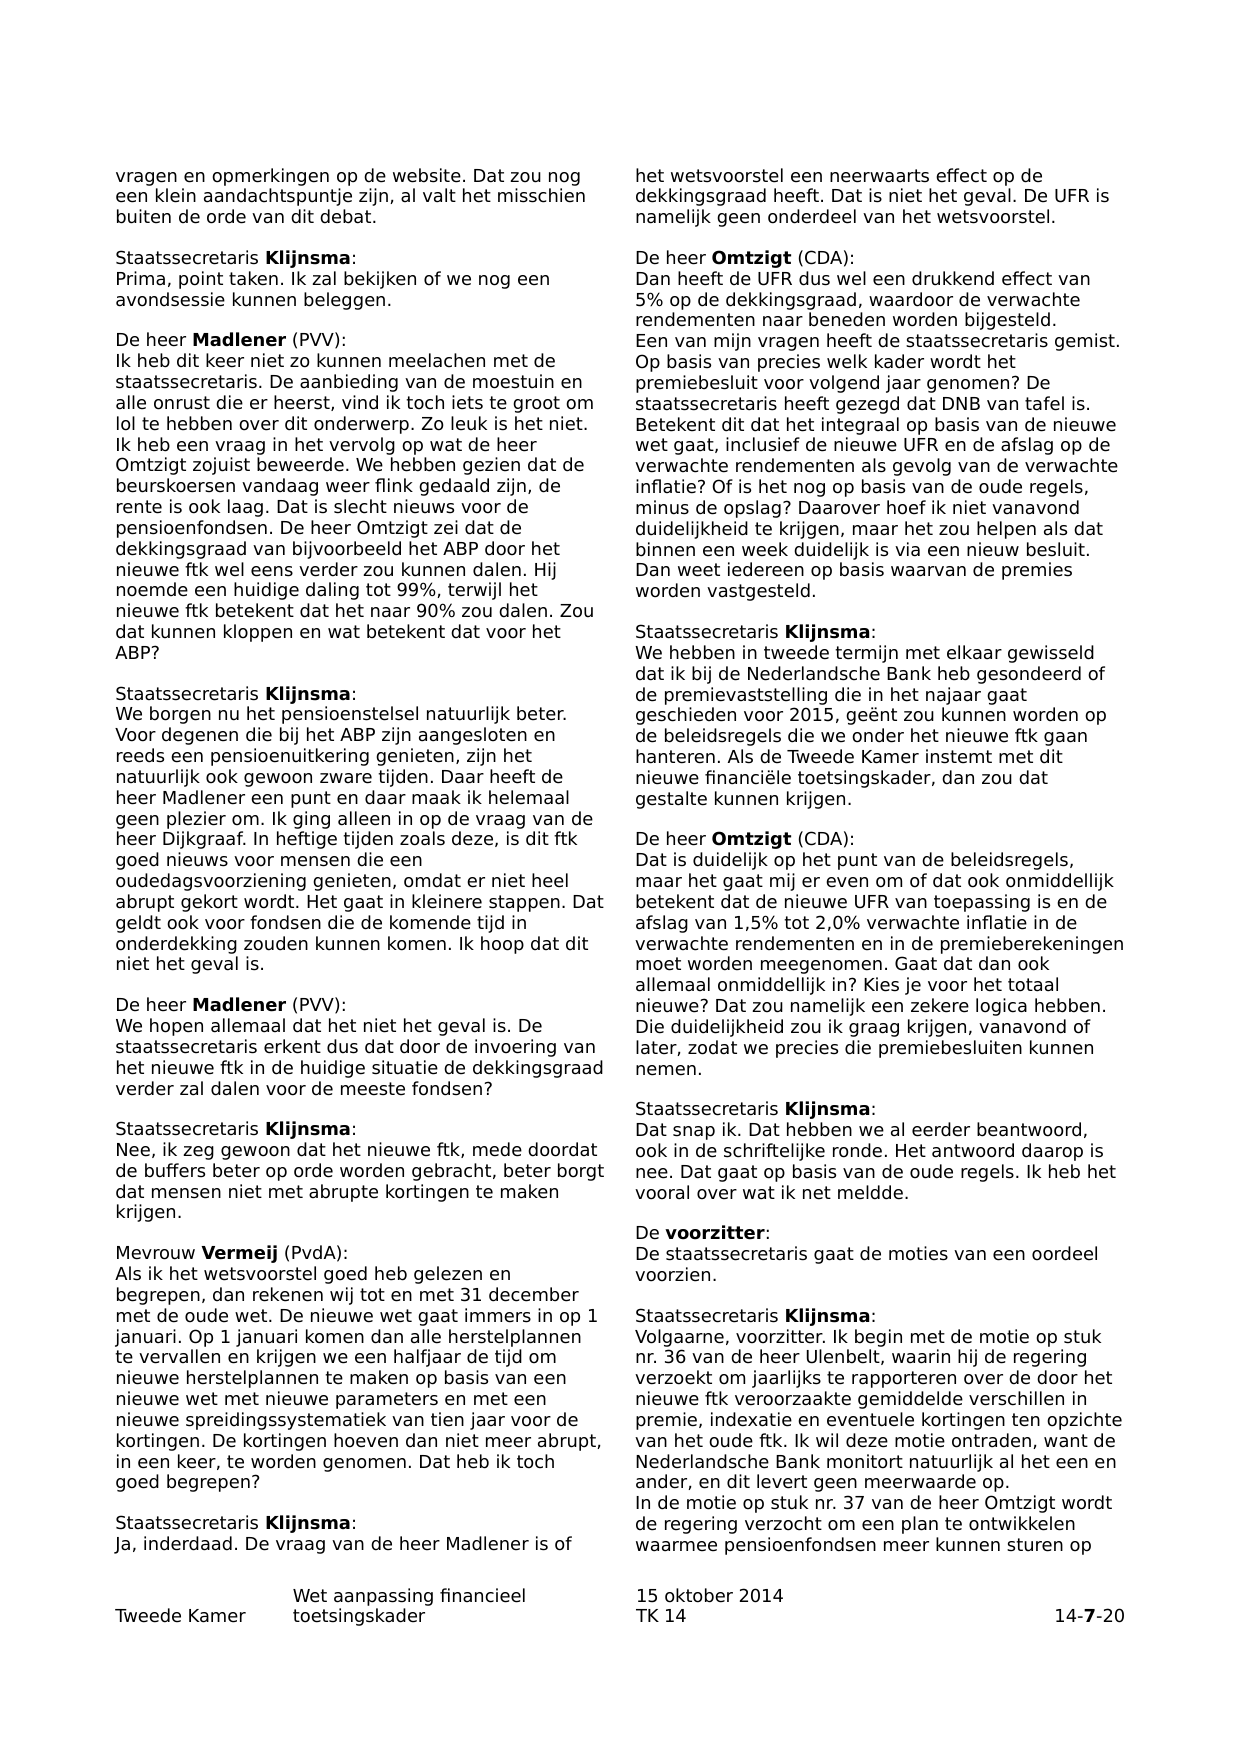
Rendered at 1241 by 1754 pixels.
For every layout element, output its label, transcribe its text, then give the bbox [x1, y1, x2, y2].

text Nee, ik zeg gewoon dat het nieuwe ftk, mede doordat de buffers beter op orde worden gebracht, beter borgt dat mensen niet met abrupte kortingen te maken krijgen. [115, 1140, 605, 1223]
text De heer Madlener (PVV): [115, 995, 605, 1016]
text Staatssecretaris Klijnsma: [115, 1513, 605, 1534]
text De heer Omtzigt (CDA): [635, 248, 1125, 268]
text We borgen nu het pensioenstelsel natuurlijk beter. Voor degenen die bij het ABP zijn aangesloten en reeds een pensioenuitkering genieten, zijn het natuurlijk ook gewoon zware tijden. Daar heeft de heer Madlener een punt en daar maak ik helemaal geen plezier om. Ik ging alleen in op de vraag van de heer Dijkgraaf. In heftige tijden zoals deze, is dit ftk goed nieuws voor mensen die een oudedagsvoorziening genieten, omdat er niet heel abrupt gekort wordt. Het gaat in kleinere stappen. Dat geldt ook voor fondsen die de komende tijd in onderdekking zouden kunnen komen. Ik hoop dat dit niet het geval is. [115, 704, 605, 975]
text Staatssecretaris Klijnsma: [635, 1099, 1125, 1120]
text Staatssecretaris Klijnsma: [635, 1306, 1125, 1326]
text De voorzitter: [635, 1223, 1125, 1244]
text Als ik het wetsvoorstel goed heb gelezen en begrepen, dan rekenen wij tot en met 31 december met de oude wet. De nieuwe wet gaat immers in op 1 januari. Op 1 januari komen dan alle herstelplannen te vervallen en krijgen we een halfjaar de tijd om nieuwe herstelplannen te maken op basis van een nieuwe wet met nieuwe parameters en met een nieuwe spreidingssystematiek van tien jaar voor de kortingen. De kortingen hoeven dan niet meer abrupt, in een keer, te worden genomen. Dat heb ik toch goed begrepen? [115, 1264, 605, 1493]
text We hebben in tweede termijn met elkaar gewisseld dat ik bij de Nederlandsche Bank heb gesondeerd of de premievaststelling die in het najaar gaat geschieden voor 2015, geënt zou kunnen worden op de beleidsregels die we onder het nieuwe ftk gaan hanteren. Als de Tweede Kamer instemt met dit nieuwe financiële toetsingskader, dan zou dat gestalte kunnen krijgen. [635, 643, 1125, 809]
text Ja, inderdaad. De vraag van de heer Madlener is of [115, 1534, 605, 1554]
text Staatssecretaris Klijnsma: [115, 248, 605, 268]
text De heer Omtzigt (CDA): [635, 829, 1125, 850]
text Dan heeft de UFR dus wel een drukkend effect van 5% op de dekkingsgraad, waardoor de verwachte rendementen naar beneden worden bijgesteld. [635, 268, 1125, 331]
text vragen en opmerkingen op de website. Dat zou nog een klein aandachtspuntje zijn, al valt het misschien buiten de orde van dit debat. [115, 165, 605, 228]
text Mevrouw Vermeij (PvdA): [115, 1243, 605, 1264]
text Dat is duidelijk op het punt van de beleidsregels, maar het gaat mij er even om of dat ook onmiddellijk betekent dat de nieuwe UFR van toepassing is en de afslag van 1,5% tot 2,0% verwachte inflatie in de verwachte rendementen en in de premieberekeningen moet worden meegenomen. Gaat dat dan ook allemaal onmiddellijk in? Kies je voor het totaal nieuwe? Dat zou namelijk een zekere logica hebben. Die duidelijkheid zou ik graag krijgen, vanavond of later, zodat we precies die premiebesluiten kunnen nemen. [635, 850, 1125, 1079]
text Staatssecretaris Klijnsma: [115, 683, 605, 704]
text het wetsvoorstel een neerwaarts effect op de dekkingsgraad heeft. Dat is niet het geval. De UFR is namelijk geen onderdeel van het wetsvoorstel. [635, 165, 1125, 228]
text Staatssecretaris Klijnsma: [635, 622, 1125, 643]
text Dat snap ik. Dat hebben we al eerder beantwoord, ook in de schriftelijke ronde. Het antwoord daarop is nee. Dat gaat op basis van de oude regels. Ik heb het vooral over wat ik net meldde. [635, 1120, 1125, 1203]
text Prima, point taken. Ik zal bekijken of we nog een avondsessie kunnen beleggen. [115, 268, 605, 310]
text In de motie op stuk nr. 37 van de heer Omtzigt wordt de regering verzocht om een plan te ontwikkelen waarmee pensioenfondsen meer kunnen sturen op [635, 1493, 1125, 1556]
text Staatssecretaris Klijnsma: [115, 1119, 605, 1140]
text De heer Madlener (PVV): [115, 330, 605, 351]
text Volgaarne, voorzitter. Ik begin met de motie op stuk nr. 36 van de heer Ulenbelt, waarin hij de regering verzoekt om jaarlijks te rapporteren over de door het nieuwe ftk veroorzaakte gemiddelde verschillen in premie, indexatie en eventuele kortingen ten opzichte van het oude ftk. Ik wil deze motie ontraden, want de Nederlandsche Bank monitort natuurlijk al het een en ander, en dit levert geen meerwaarde op. [635, 1326, 1125, 1493]
text De staatssecretaris gaat de moties van een oordeel voorzien. [635, 1244, 1125, 1286]
text Een van mijn vragen heeft de staatssecretaris gemist. Op basis van precies welk kader wordt het premiebesluit voor volgend jaar genomen? De staatssecretaris heeft gezegd dat DNB van tafel is. Betekent dit dat het integraal op basis van de nieuwe wet gaat, inclusief de nieuwe UFR en de afslag op de verwachte rendementen als gevolg van de verwachte inflatie? Of is het nog op basis van de oude regels, minus de opslag? Daarover hoef ik niet vanavond duidelijkheid te krijgen, maar het zou helpen als dat binnen een week duidelijk is via een nieuw besluit. Dan weet iedereen op basis waarvan de premies worden vastgesteld. [635, 331, 1125, 602]
text Ik heb dit keer niet zo kunnen meelachen met de staatssecretaris. De aanbieding van de moestuin en alle onrust die er heerst, vind ik toch iets te groot om lol te hebben over dit onderwerp. Zo leuk is het niet. Ik heb een vraag in het vervolg op wat de heer Omtzigt zojuist beweerde. We hebben gezien dat de beurskoersen vandaag weer flink gedaald zijn, de rente is ook laag. Dat is slecht nieuws voor de pensioenfondsen. De heer Omtzigt zei dat de dekkingsgraad van bijvoorbeeld het ABP door het nieuwe ftk wel eens verder zou kunnen dalen. Hij noemde een huidige daling tot 99%, terwijl het nieuwe ftk betekent dat het naar 90% zou dalen. Zou dat kunnen kloppen en wat betekent dat voor het ABP? [115, 351, 605, 663]
text We hopen allemaal dat het niet het geval is. De staatssecretaris erkent dus dat door de invoering van het nieuwe ftk in de huidige situatie de dekkingsgraad verder zal dalen voor de meeste fondsen? [115, 1016, 605, 1099]
